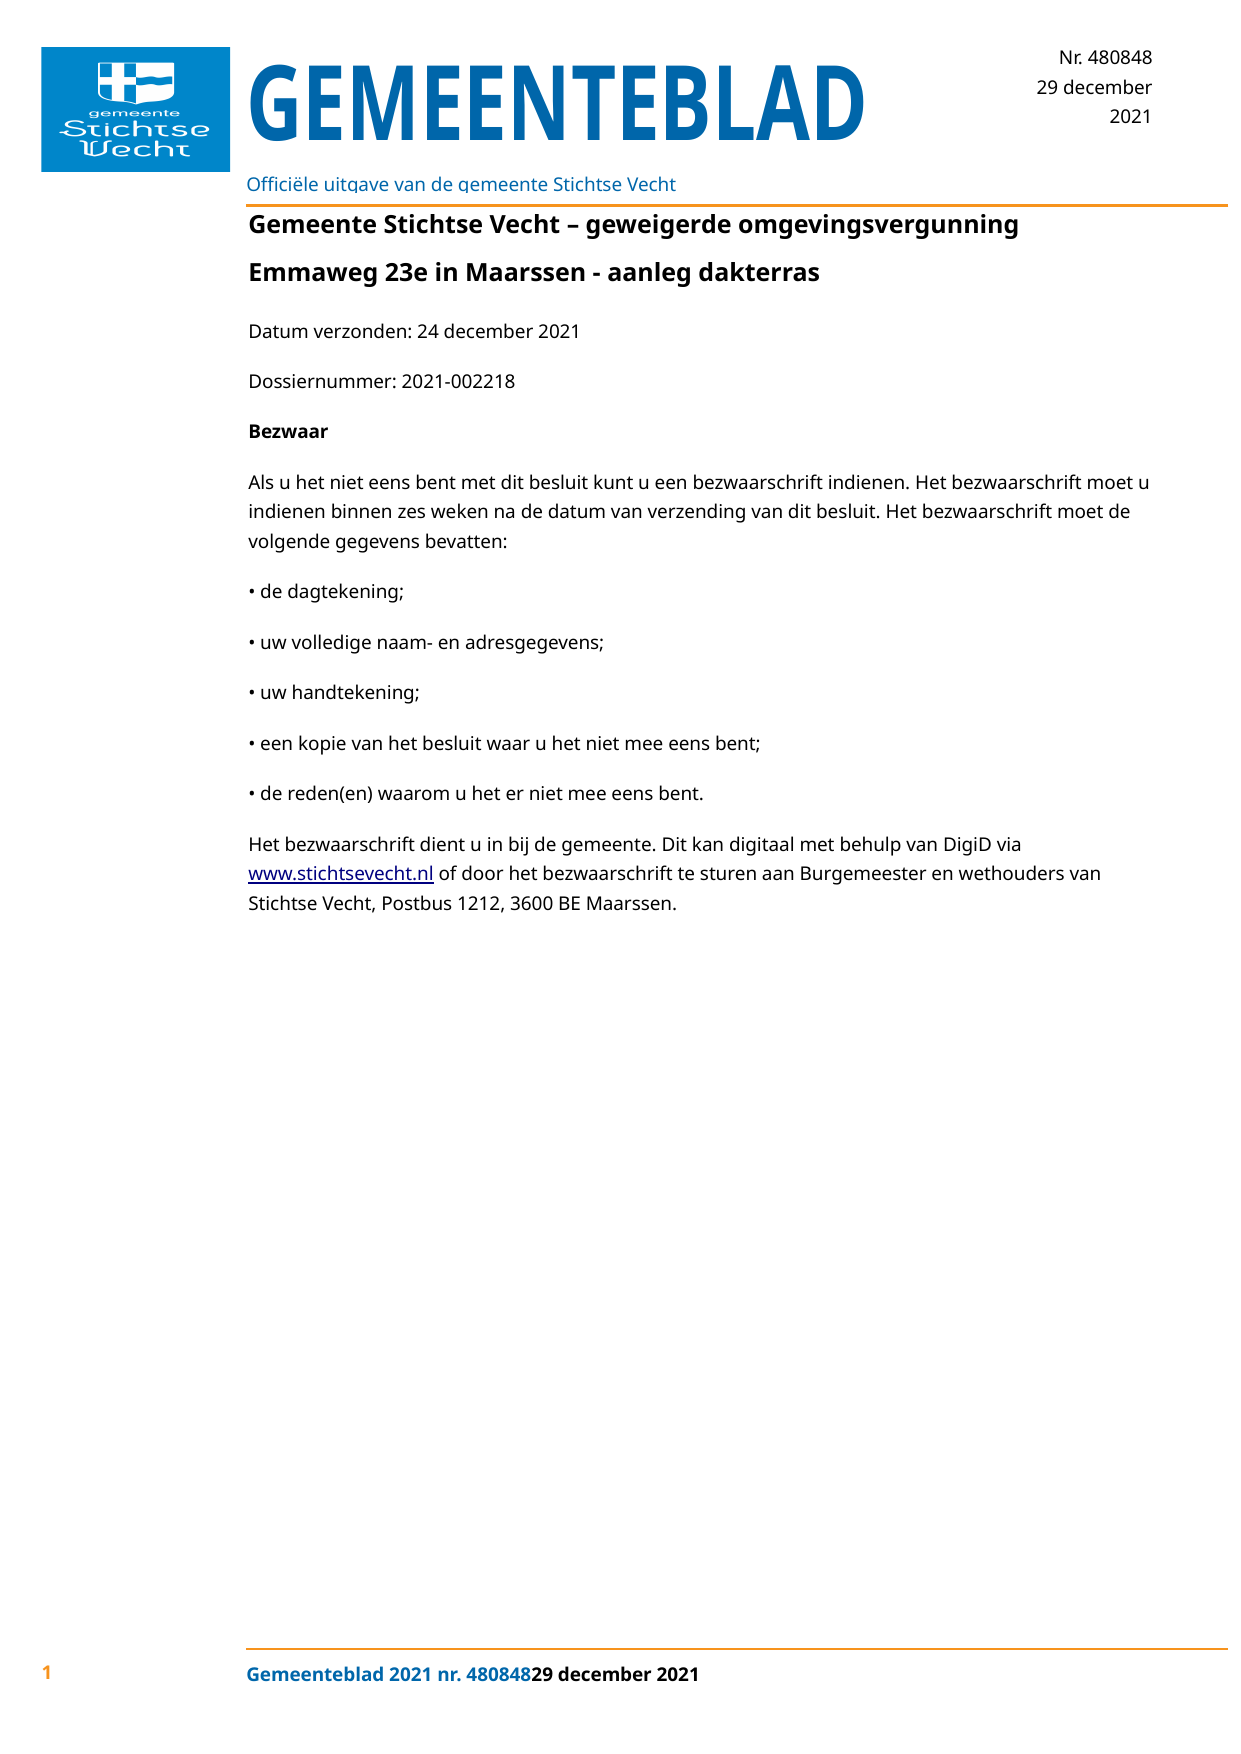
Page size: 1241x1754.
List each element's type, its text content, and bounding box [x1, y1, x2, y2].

text • een kopie van het besluit waar u het niet mee eens bent; [248, 730, 1152, 756]
picture [137, 63, 174, 103]
text • de dagtekening; [248, 579, 1152, 604]
text Als u het niet eens bent met dit besluit kunt u een bezwaarschrift indienen. Het bezwaarschrift moet u indienen binnen zes weken na de datum van verzending van dit besluit. Het bezwaarschrift moet de volgende gegevens bevatten: [248, 469, 1152, 554]
text • de reden(en) waarom u het er niet mee eens bent. [248, 780, 1152, 806]
text Het bezwaarschrift dient u in bij de gemeente. Dit kan digitaal met behulp van DigiD via www.stichtsevecht.nl of door het bezwaarschrift te sturen aan Burgemeester en wethouders van Stichtse Vecht, Postbus 1212, 3600 BE Maarssen. [248, 831, 1152, 916]
picture [99, 63, 135, 101]
text Dossiernummer: 2021-002218 [248, 368, 1152, 394]
text • uw handtekening; [248, 679, 1152, 705]
text Bezwaar [248, 419, 1152, 444]
text • uw volledige naam- en adresgegevens; [248, 629, 1152, 655]
text Datum verzonden: 24 december 2021 [248, 318, 1152, 344]
text Gemeente Stichtse Vecht – geweigerde omgevingsvergunning Emmaweg 23e in Maarssen - aanleg dakterras [248, 207, 1152, 288]
